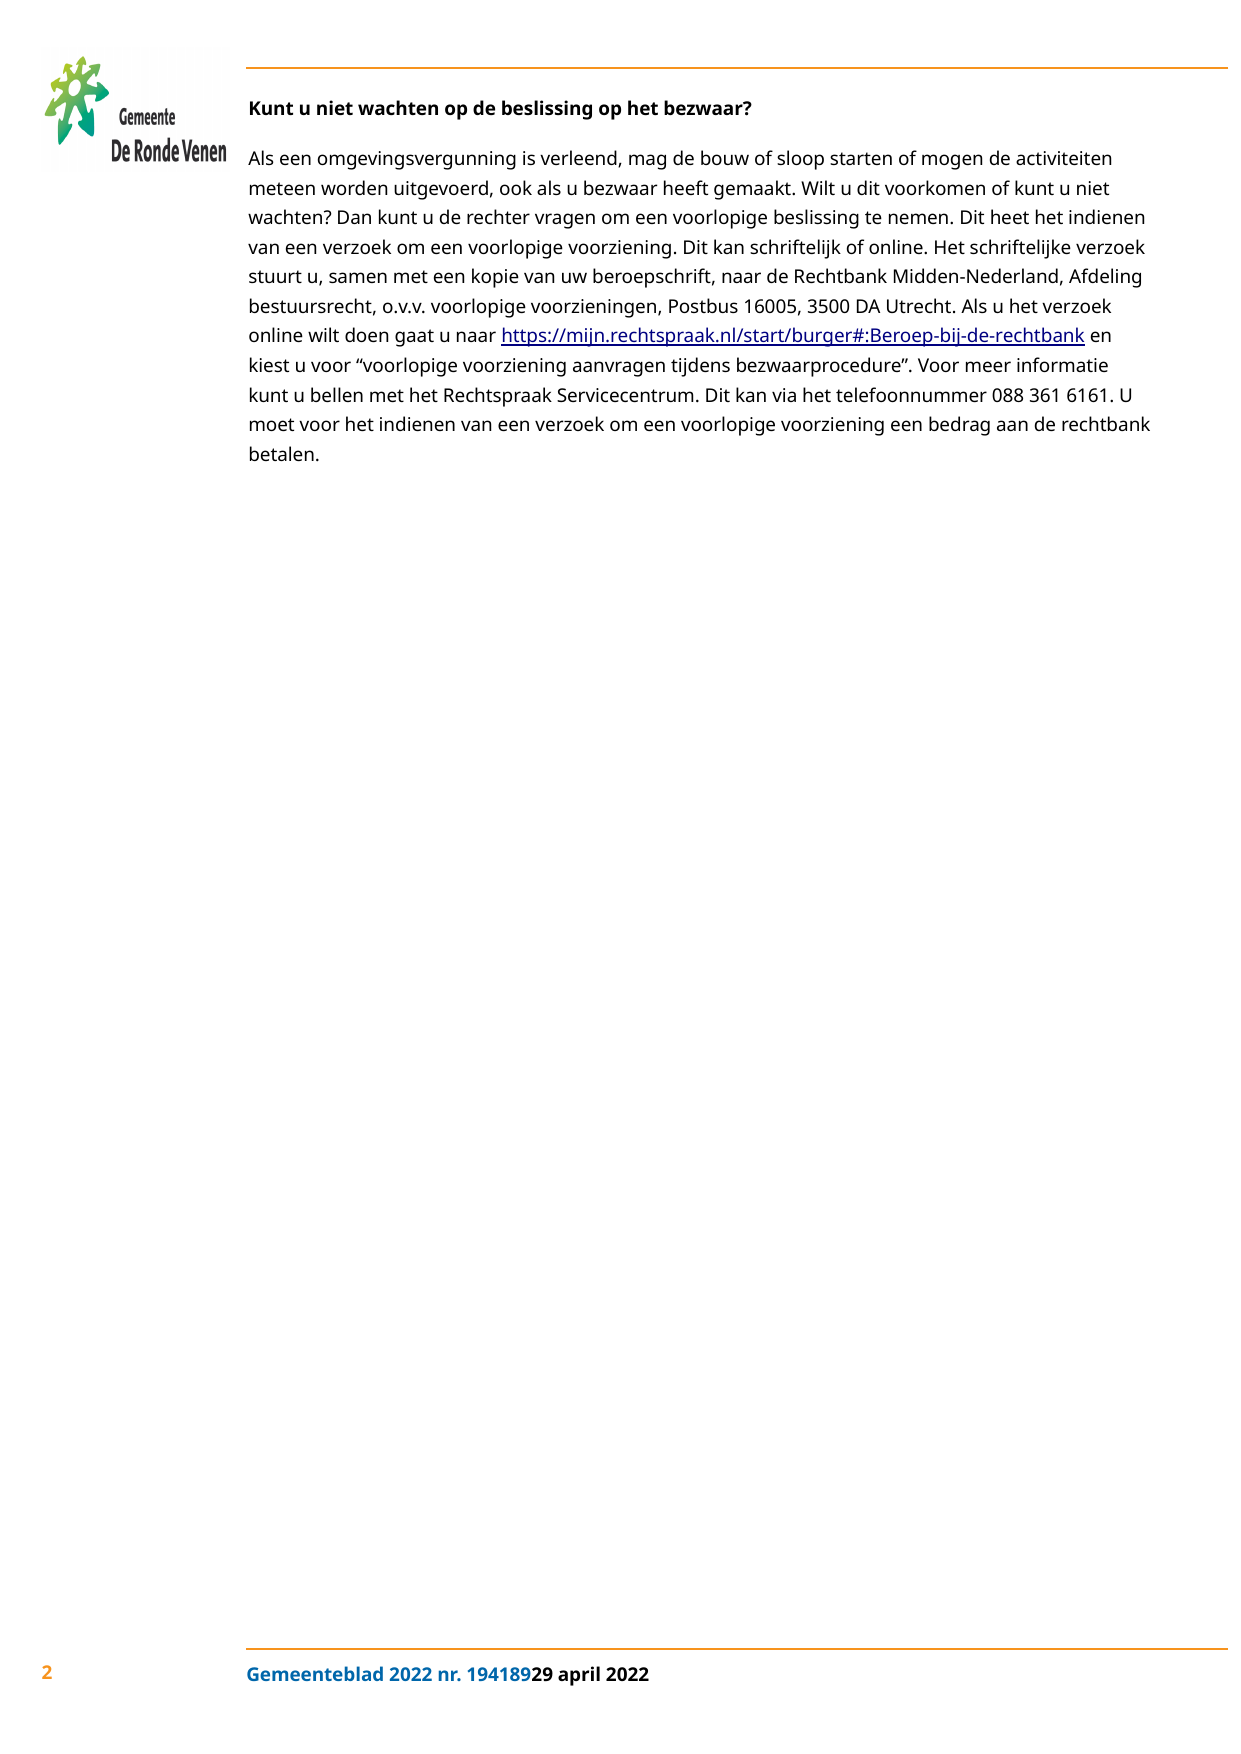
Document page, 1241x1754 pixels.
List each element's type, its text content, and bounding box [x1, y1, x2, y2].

text Als een omgevingsvergunning is verleend, mag de bouw of sloop starten of mogen de activiteiten meteen worden uitgevoerd, ook als u bezwaar heeft gemaakt. Wilt u dit voorkomen of kunt u niet wachten? Dan kunt u de rechter vragen om een voorlopige beslissing te nemen. Dit heet het indienen van een verzoek om een voorlopige voorziening. Dit kan schriftelijk of online. Het schriftelijke verzoek stuurt u, samen met een kopie van uw beroepschrift, naar de Rechtbank Midden-Nederland, Afdeling bestuursrecht, o.v.v. voorlopige voorzieningen, Postbus 16005, 3500 DA Utrecht. Als u het verzoek online wilt doen gaat u naar https://mijn.rechtspraak.nl/start/burger#:Beroep-bij-de-rechtbank en kiest u voor “voorlopige voorziening aanvragen tijdens bezwaarprocedure”. Voor meer informatie kunt u bellen met het Rechtspraak Servicecentrum. Dit kan via het telefoonnummer 088 361 6161. U moet voor het indienen van een verzoek om een voorlopige voorziening een bedrag aan de rechtbank betalen. [248, 145, 1152, 467]
text Kunt u niet wachten op de beslissing op het bezwaar? [248, 95, 1152, 121]
picture [41, 47, 231, 172]
